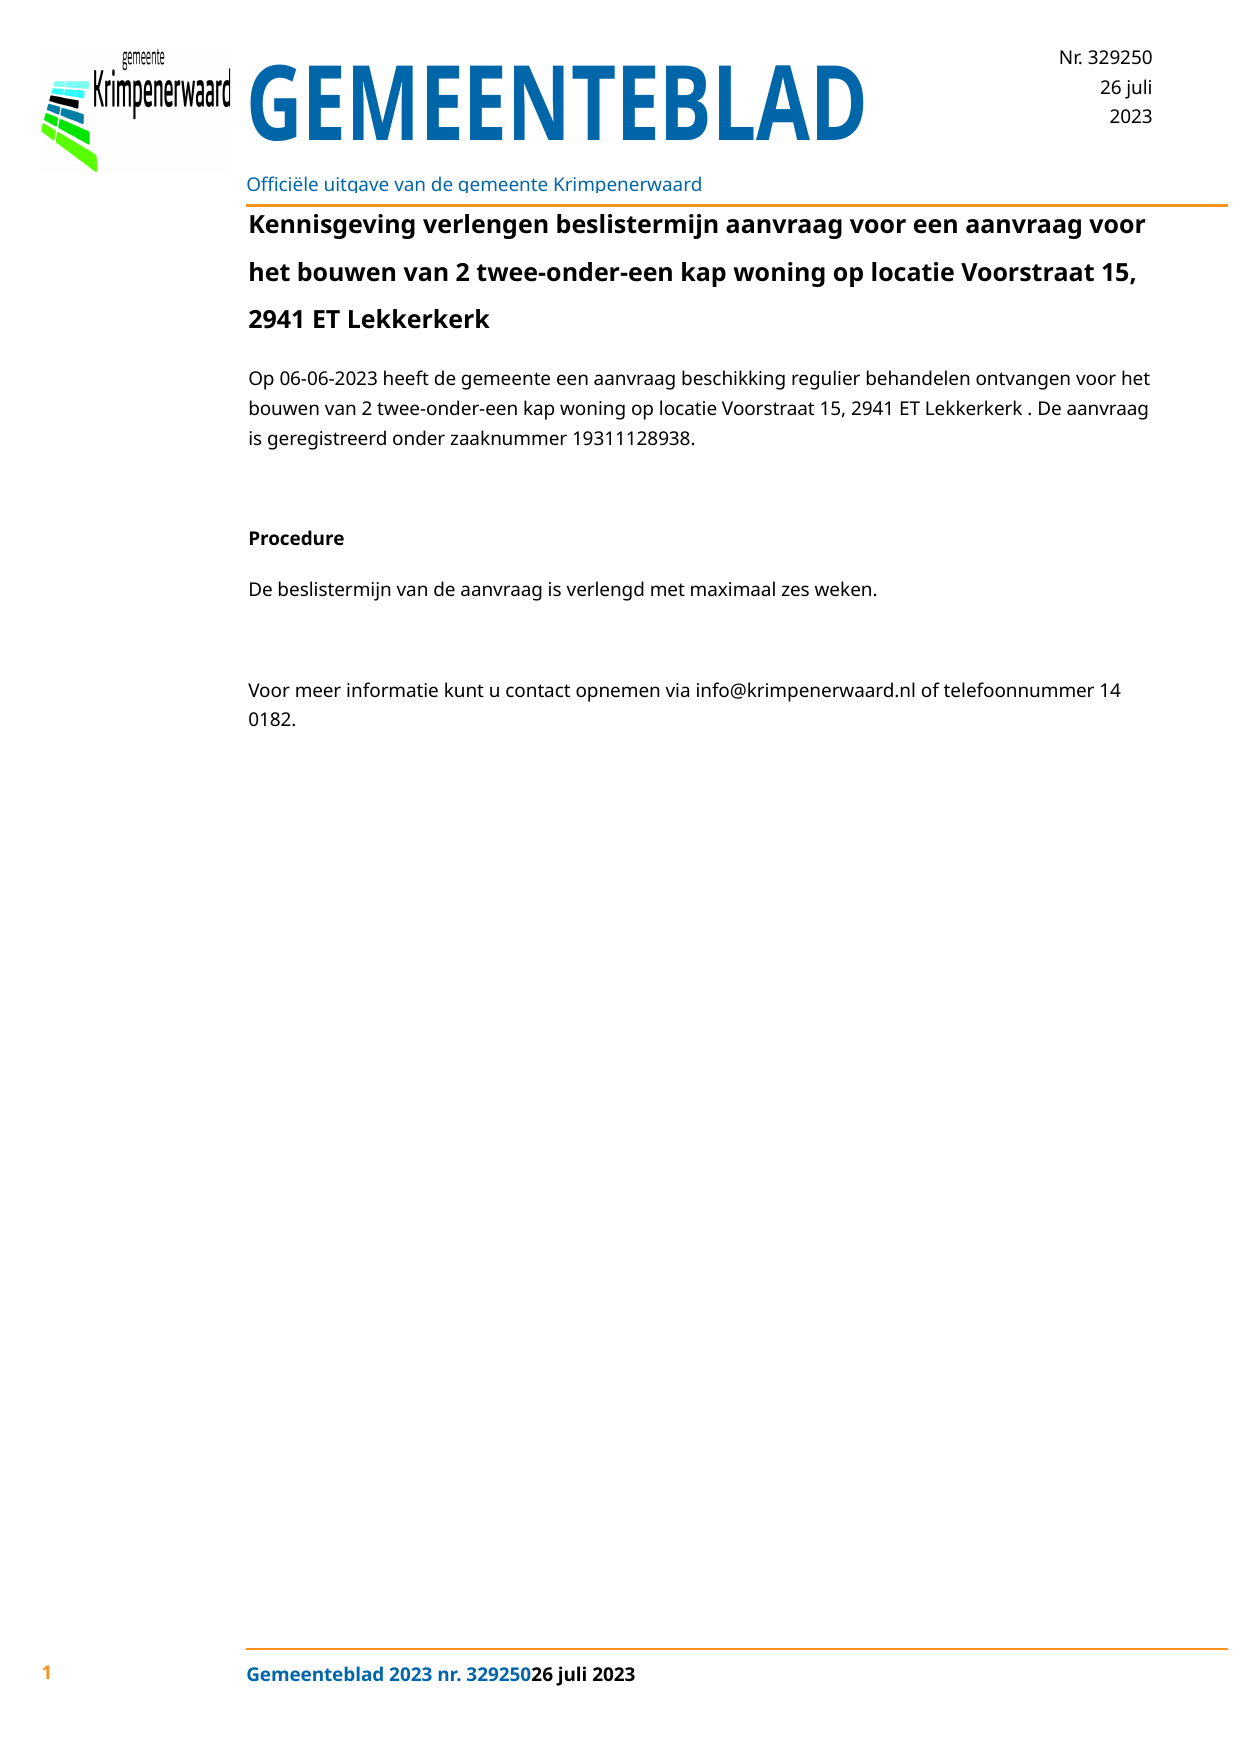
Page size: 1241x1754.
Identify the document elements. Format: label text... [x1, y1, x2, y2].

text Kennisgeving verlengen beslistermijn aanvraag voor een aanvraag voor het bouwen van 2 twee-onder-een kap woning op locatie Voorstraat 15, 2941 ET Lekkerkerk [248, 207, 1152, 336]
text Voor meer informatie kunt u contact opnemen via info@krimpenerwaard.nl of telefoonnummer 14 0182. [248, 677, 1152, 732]
text De beslistermijn van de aanvraag is verlengd met maximaal zes weken. [248, 576, 1152, 602]
text Op 06-06-2023 heeft de gemeente een aanvraag beschikking regulier behandelen ontvangen voor het bouwen van 2 twee-onder-een kap woning op locatie Voorstraat 15, 2941 ET Lekkerkerk . De aanvraag is geregistreerd onder zaaknummer 19311128938. [248, 366, 1152, 450]
picture [41, 47, 231, 172]
text Procedure [248, 526, 1152, 551]
